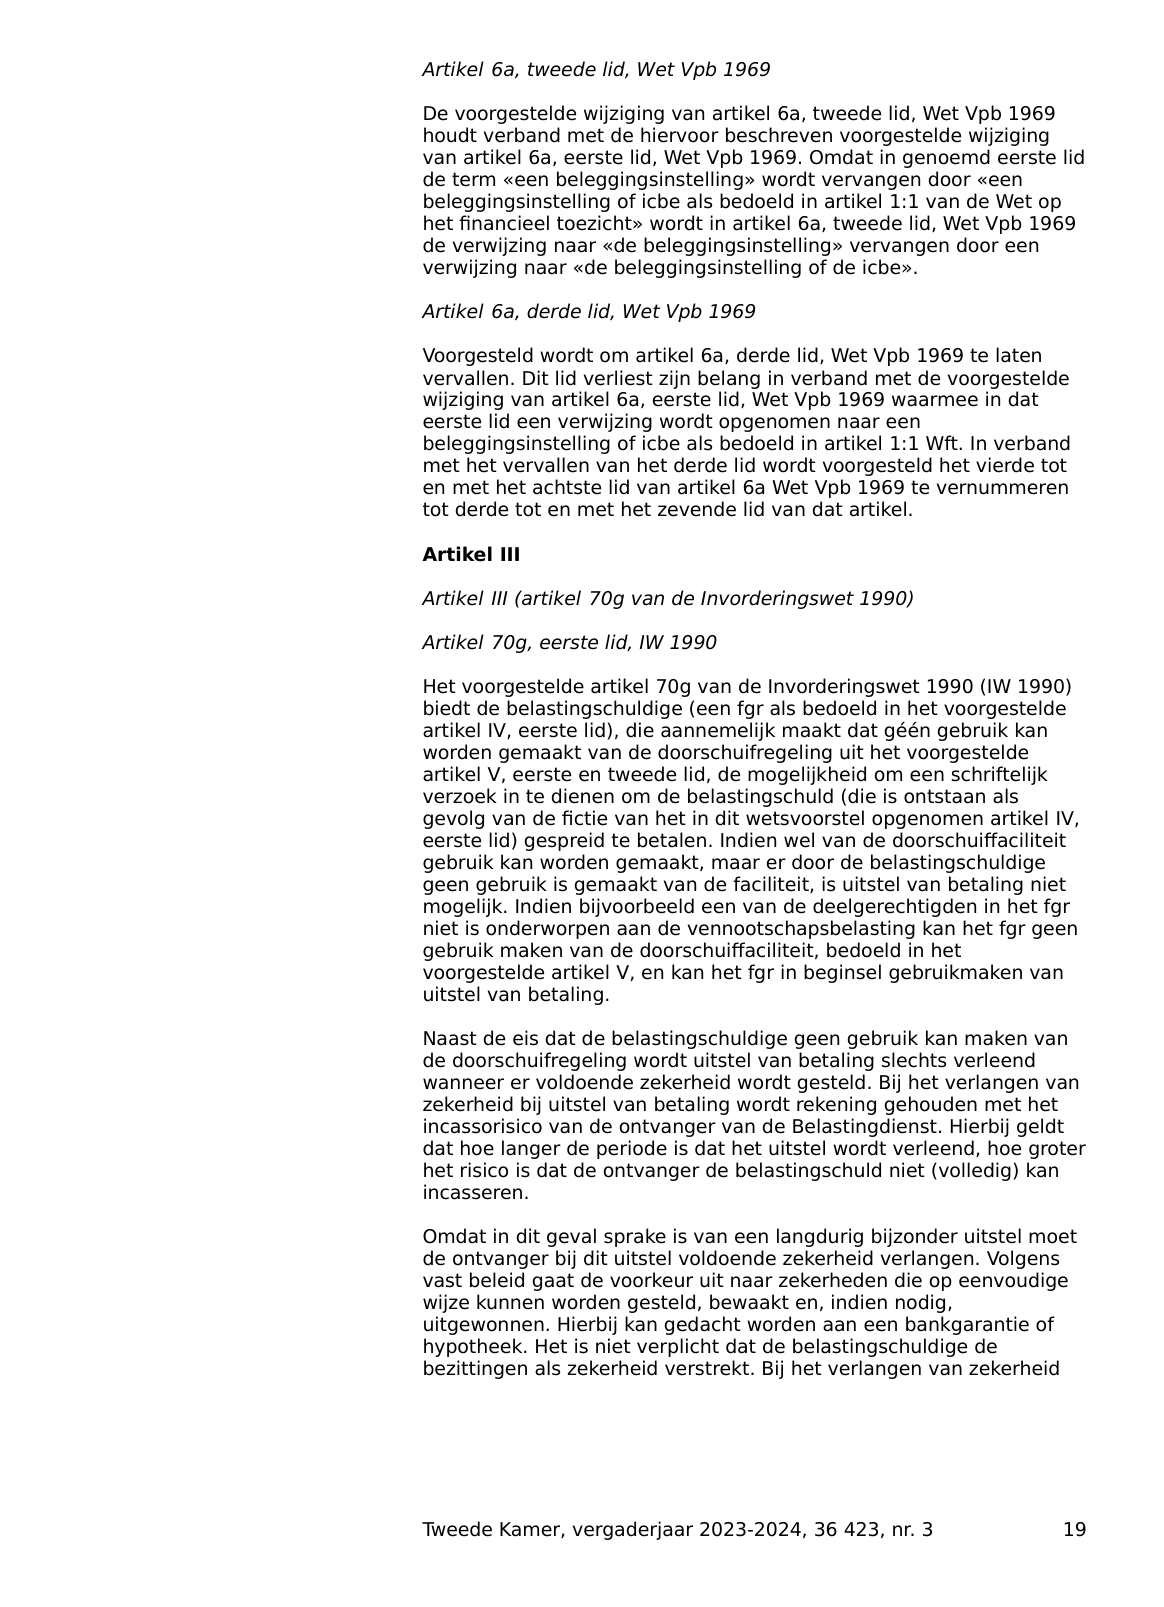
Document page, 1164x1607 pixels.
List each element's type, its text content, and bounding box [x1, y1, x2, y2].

subtitle Artikel 6a, tweede lid, Wet Vpb 1969 [422, 59, 1087, 81]
subtitle Artikel 70g, eerste lid, IW 1990 [422, 632, 1087, 654]
text Het voorgestelde artikel 70g van de Invorderingswet 1990 (IW 1990) biedt de belastingschuldige (een fgr als bedoeld in het voorgestelde artikel IV, eerste lid), die aannemelijk maakt dat géén gebruik kan worden gemaakt van de doorschuifregeling uit het voorgestelde artikel V, eerste en tweede lid, de mogelijkheid om een schriftelijk verzoek in te dienen om de belastingschuld (die is ontstaan als gevolg van de fictie van het in dit wetsvoorstel opgenomen artikel IV, eerste lid) gespreid te betalen. Indien wel van de doorschuiffaciliteit gebruik kan worden gemaakt, maar er door de belastingschuldige geen gebruik is gemaakt van de faciliteit, is uitstel van betaling niet mogelijk. Indien bijvoorbeeld een van de deelgerechtigden in het fgr niet is onderworpen aan de vennootschapsbelasting kan het fgr geen gebruik maken van de doorschuiffaciliteit, bedoeld in het voorgestelde artikel V, en kan het fgr in beginsel gebruikmaken van uitstel van betaling. [422, 676, 1087, 1006]
subtitle Artikel 6a, derde lid, Wet Vpb 1969 [422, 301, 1087, 323]
text Voorgesteld wordt om artikel 6a, derde lid, Wet Vpb 1969 te laten vervallen. Dit lid verliest zijn belang in verband met de voorgestelde wijziging van artikel 6a, eerste lid, Wet Vpb 1969 waarmee in dat eerste lid een verwijzing wordt opgenomen naar een beleggingsinstelling of icbe als bedoeld in artikel 1:1 Wft. In verband met het vervallen van het derde lid wordt voorgesteld het vierde tot en met het achtste lid van artikel 6a Wet Vpb 1969 te vernummeren tot derde tot en met het zevende lid van dat artikel. [422, 345, 1087, 521]
text Omdat in dit geval sprake is van een langdurig bijzonder uitstel moet de ontvanger bij dit uitstel voldoende zekerheid verlangen. Volgens vast beleid gaat de voorkeur uit naar zekerheden die op eenvoudige wijze kunnen worden gesteld, bewaakt en, indien nodig, uitgewonnen. Hierbij kan gedacht worden aan een bankgarantie of hypotheek. Het is niet verplicht dat de belastingschuldige de bezittingen als zekerheid verstrekt. Bij het verlangen van zekerheid [422, 1226, 1087, 1380]
text De voorgestelde wijziging van artikel 6a, tweede lid, Wet Vpb 1969 houdt verband met de hiervoor beschreven voorgestelde wijziging van artikel 6a, eerste lid, Wet Vpb 1969. Omdat in genoemd eerste lid de term «een beleggingsinstelling» wordt vervangen door «een beleggingsinstelling of icbe als bedoeld in artikel 1:1 van de Wet op het financieel toezicht» wordt in artikel 6a, tweede lid, Wet Vpb 1969 de verwijzing naar «de beleggingsinstelling» vervangen door een verwijzing naar «de beleggingsinstelling of de icbe». [422, 103, 1087, 279]
subtitle Artikel III (artikel 70g van de Invorderingswet 1990) [422, 588, 1087, 609]
subtitle Artikel III [422, 543, 1087, 565]
text Naast de eis dat de belastingschuldige geen gebruik kan maken van de doorschuifregeling wordt uitstel van betaling slechts verleend wanneer er voldoende zekerheid wordt gesteld. Bij het verlangen van zekerheid bij uitstel van betaling wordt rekening gehouden met het incassorisico van de ontvanger van de Belastingdienst. Hierbij geldt dat hoe langer de periode is dat het uitstel wordt verleend, hoe groter het risico is dat de ontvanger de belastingschuld niet (volledig) kan incasseren. [422, 1028, 1087, 1204]
